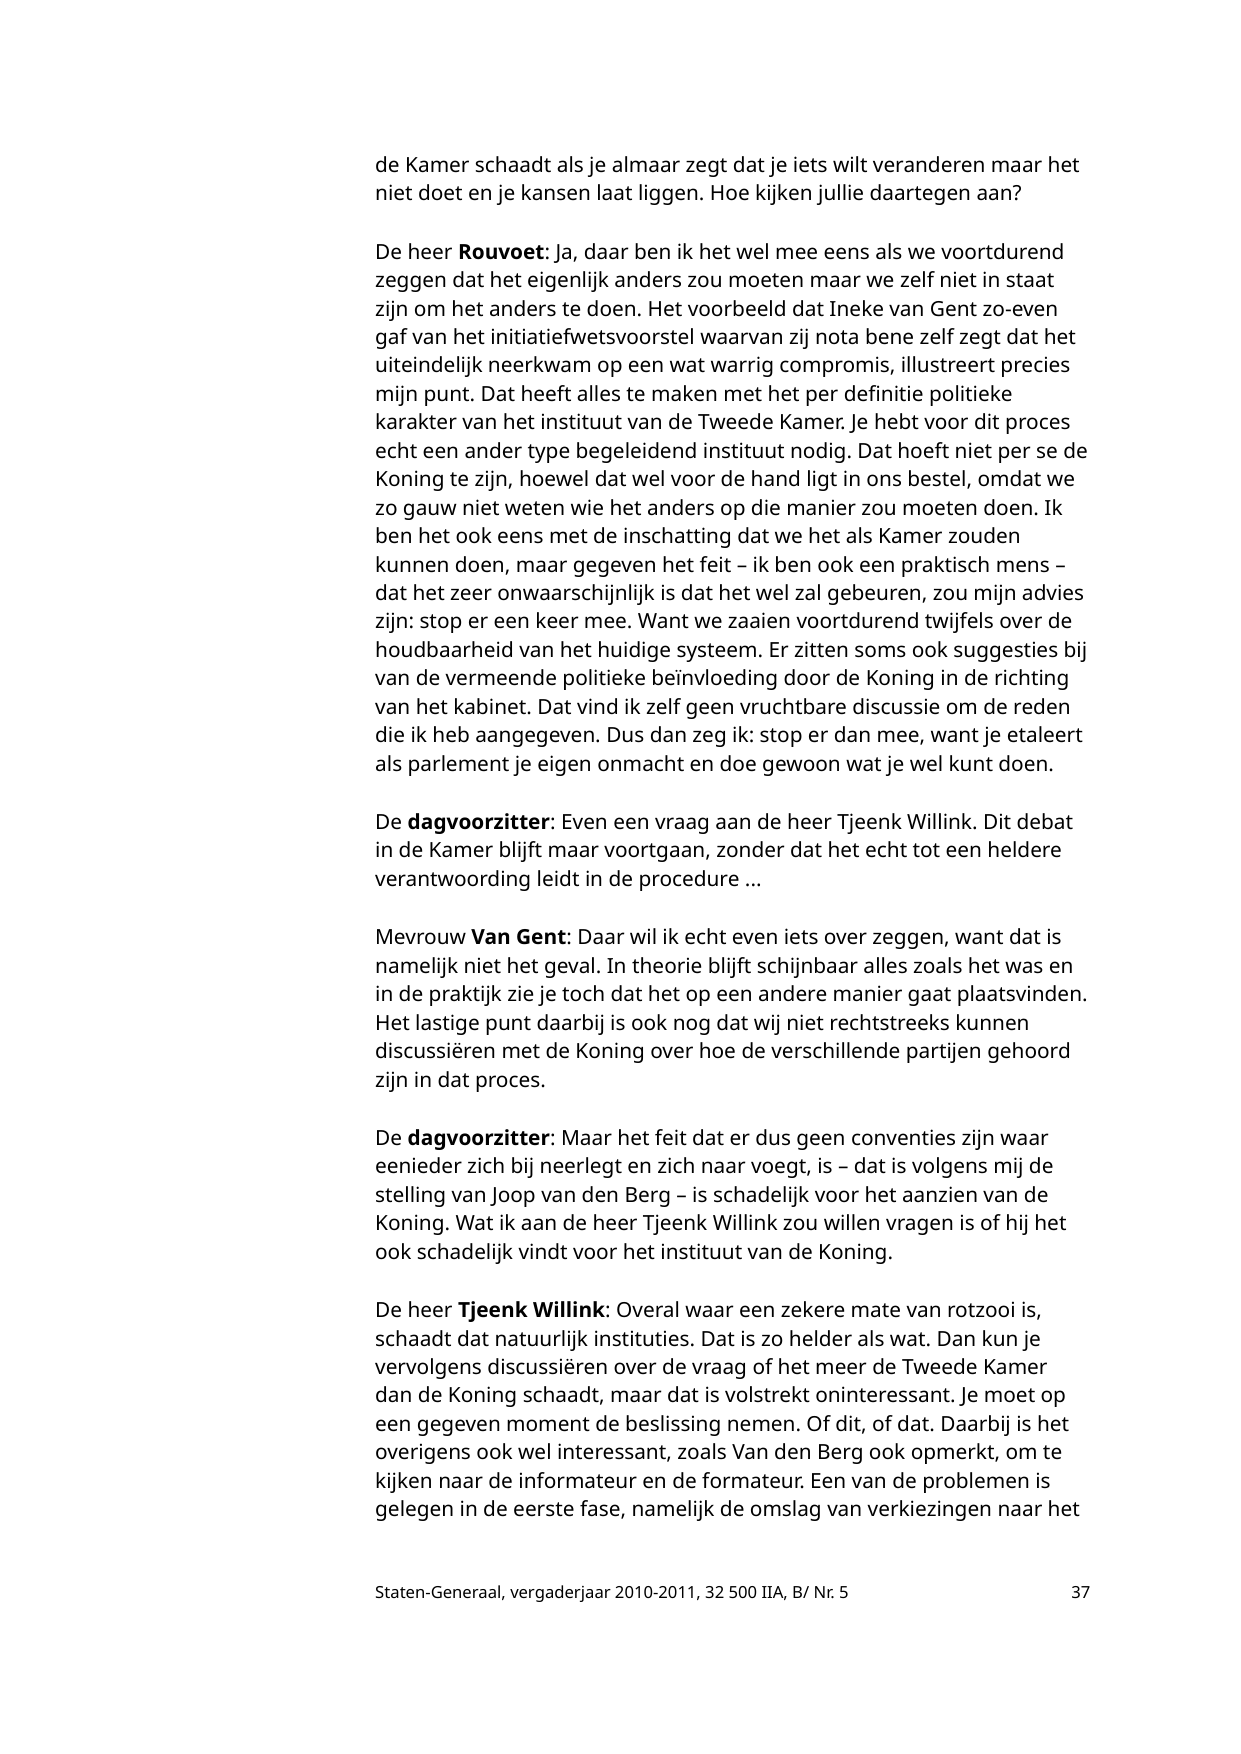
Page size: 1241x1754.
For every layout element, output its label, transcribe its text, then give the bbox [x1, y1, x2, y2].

text de Kamer schaadt als je almaar zegt dat je iets wilt veranderen maar het niet doet en je kansen laat liggen. Hoe kijken jullie daartegen aan? [375, 150, 1090, 207]
text De dagvoorzitter: Even een vraag aan de heer Tjeenk Willink. Dit debat in de Kamer blijft maar voortgaan, zonder dat het echt tot een heldere verantwoording leidt in de procedure ... [375, 807, 1090, 892]
text De heer Tjeenk Willink: Overal waar een zekere mate van rotzooi is, schaadt dat natuurlijk instituties. Dat is zo helder als wat. Dan kun je vervolgens discussiëren over de vraag of het meer de Tweede Kamer dan de Koning schaadt, maar dat is volstrekt oninteressant. Je moet op een gegeven moment de beslissing nemen. Of dit, of dat. Daarbij is het overigens ook wel interessant, zoals Van den Berg ook opmerkt, om te kijken naar de informateur en de formateur. Een van de problemen is gelegen in de eerste fase, namelijk de omslag van verkiezingen naar het [375, 1295, 1090, 1523]
text De dagvoorzitter: Maar het feit dat er dus geen conventies zijn waar eenieder zich bij neerlegt en zich naar voegt, is – dat is volgens mij de stelling van Joop van den Berg – is schadelijk voor het aanzien van de Koning. Wat ik aan de heer Tjeenk Willink zou willen vragen is of hij het ook schadelijk vindt voor het instituut van de Koning. [375, 1123, 1090, 1265]
text De heer Rouvoet: Ja, daar ben ik het wel mee eens als we voortdurend zeggen dat het eigenlijk anders zou moeten maar we zelf niet in staat zijn om het anders te doen. Het voorbeeld dat Ineke van Gent zo-even gaf van het initiatiefwetsvoorstel waarvan zij nota bene zelf zegt dat het uiteindelijk neerkwam op een wat warrig compromis, illustreert precies mijn punt. Dat heeft alles te maken met het per definitie politieke karakter van het instituut van de Tweede Kamer. Je hebt voor dit proces echt een ander type begeleidend instituut nodig. Dat hoeft niet per se de Koning te zijn, hoewel dat wel voor de hand ligt in ons bestel, omdat we zo gauw niet weten wie het anders op die manier zou moeten doen. Ik ben het ook eens met de inschatting dat we het als Kamer zouden kunnen doen, maar gegeven het feit – ik ben ook een praktisch mens – dat het zeer onwaarschijnlijk is dat het wel zal gebeuren, zou mijn advies zijn: stop er een keer mee. Want we zaaien voortdurend twijfels over de houdbaarheid van het huidige systeem. Er zitten soms ook suggesties bij van de vermeende politieke beïnvloeding door de Koning in de richting van het kabinet. Dat vind ik zelf geen vruchtbare discussie om de reden die ik heb aangegeven. Dus dan zeg ik: stop er dan mee, want je etaleert als parlement je eigen onmacht en doe gewoon wat je wel kunt doen. [375, 237, 1090, 777]
text Mevrouw Van Gent: Daar wil ik echt even iets over zeggen, want dat is namelijk niet het geval. In theorie blijft schijnbaar alles zoals het was en in de praktijk zie je toch dat het op een andere manier gaat plaatsvinden. Het lastige punt daarbij is ook nog dat wij niet rechtstreeks kunnen discussiëren met de Koning over hoe de verschillende partijen gehoord zijn in dat proces. [375, 922, 1090, 1093]
